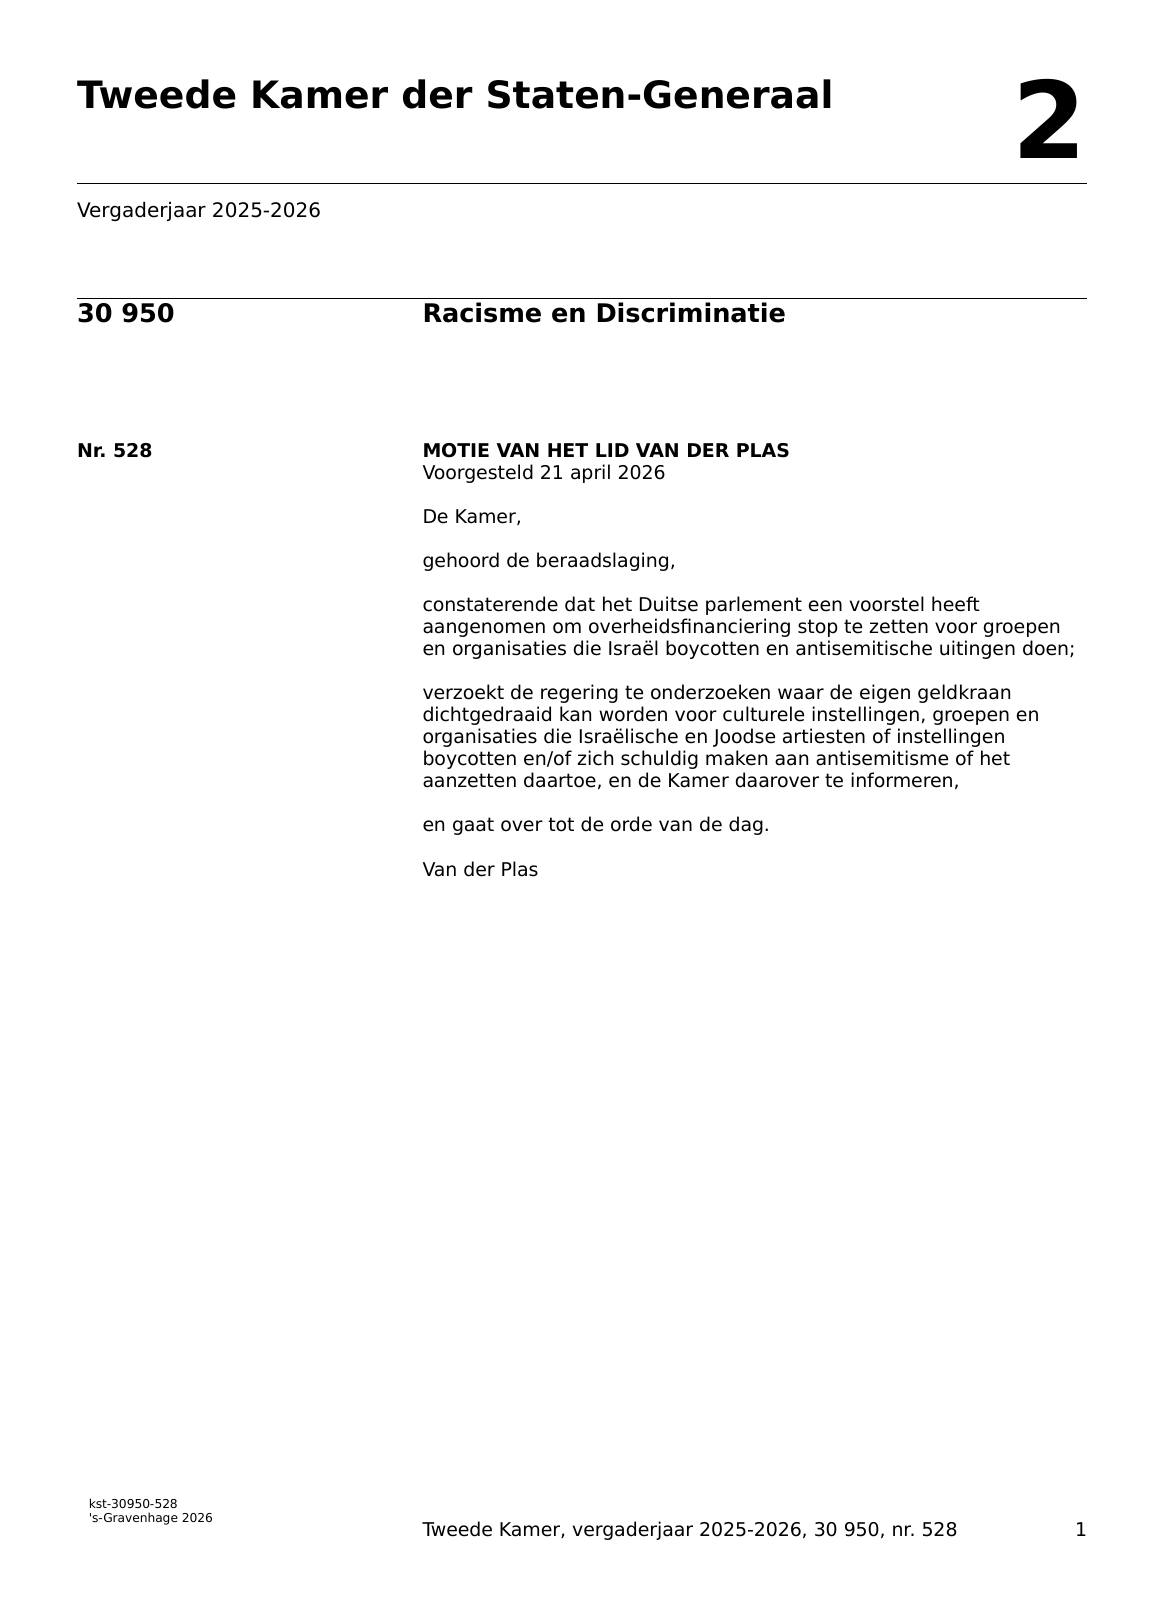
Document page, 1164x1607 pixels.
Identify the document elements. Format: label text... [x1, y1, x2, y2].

subtitle Nr. 528 MOTIE VAN HET LID VAN DER PLAS [77, 440, 1087, 462]
table_header Tweede Kamer der Staten-Generaal [77, 59, 886, 183]
subtitle 30 950 Racisme en Discriminatie [77, 299, 1087, 329]
text constaterende dat het Duitse parlement een voorstel heeft aangenomen om overheidsfinanciering stop te zetten voor groepen en organisaties die Israël boycotten en antisemitische uitingen doen; [422, 594, 1087, 660]
text 's-Gravenhage 2026 [88, 1511, 323, 1525]
text Voorgesteld 21 april 2026 [422, 462, 1087, 484]
text De Kamer, [422, 506, 1087, 528]
text en gaat over tot de orde van de dag. [422, 814, 1087, 836]
text kst-30950-528 [88, 1497, 323, 1511]
text gehoord de beraadslaging, [422, 550, 1087, 572]
text Van der Plas [422, 858, 1087, 881]
table_cell Vergaderjaar 2025-2026 [77, 184, 1087, 298]
table_header 2 [886, 59, 1087, 183]
text verzoekt de regering te onderzoeken waar de eigen geldkraan dichtgedraaid kan worden voor culturele instellingen, groepen en organisaties die Israëlische en Joodse artiesten of instellingen boycotten en/of zich schuldig maken aan antisemitisme of het aanzetten daartoe, en de Kamer daarover te informeren, [422, 682, 1087, 792]
